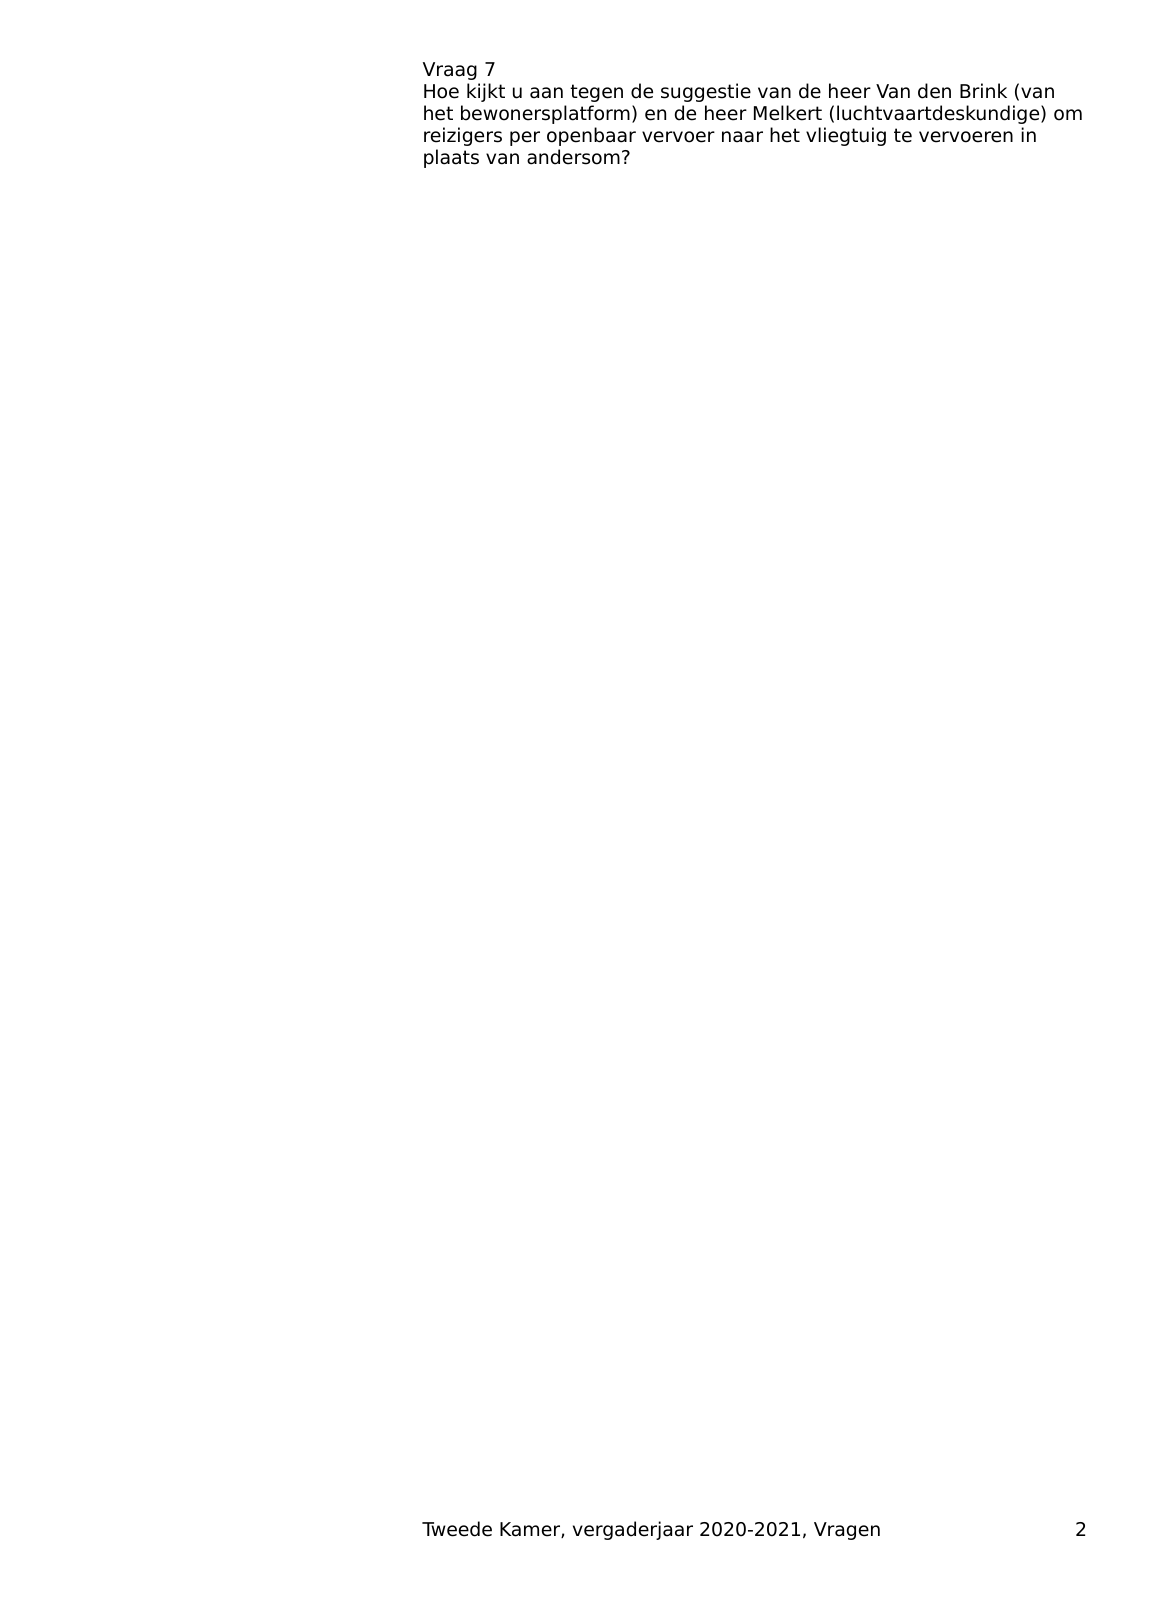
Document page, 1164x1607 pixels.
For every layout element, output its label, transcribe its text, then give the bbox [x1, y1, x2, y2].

text Hoe kijkt u aan tegen de suggestie van de heer Van den Brink (van het bewonersplatform) en de heer Melkert (luchtvaartdeskundige) om reizigers per openbaar vervoer naar het vliegtuig te vervoeren in plaats van andersom? [422, 81, 1087, 169]
text Vraag 7 [422, 59, 1087, 81]
